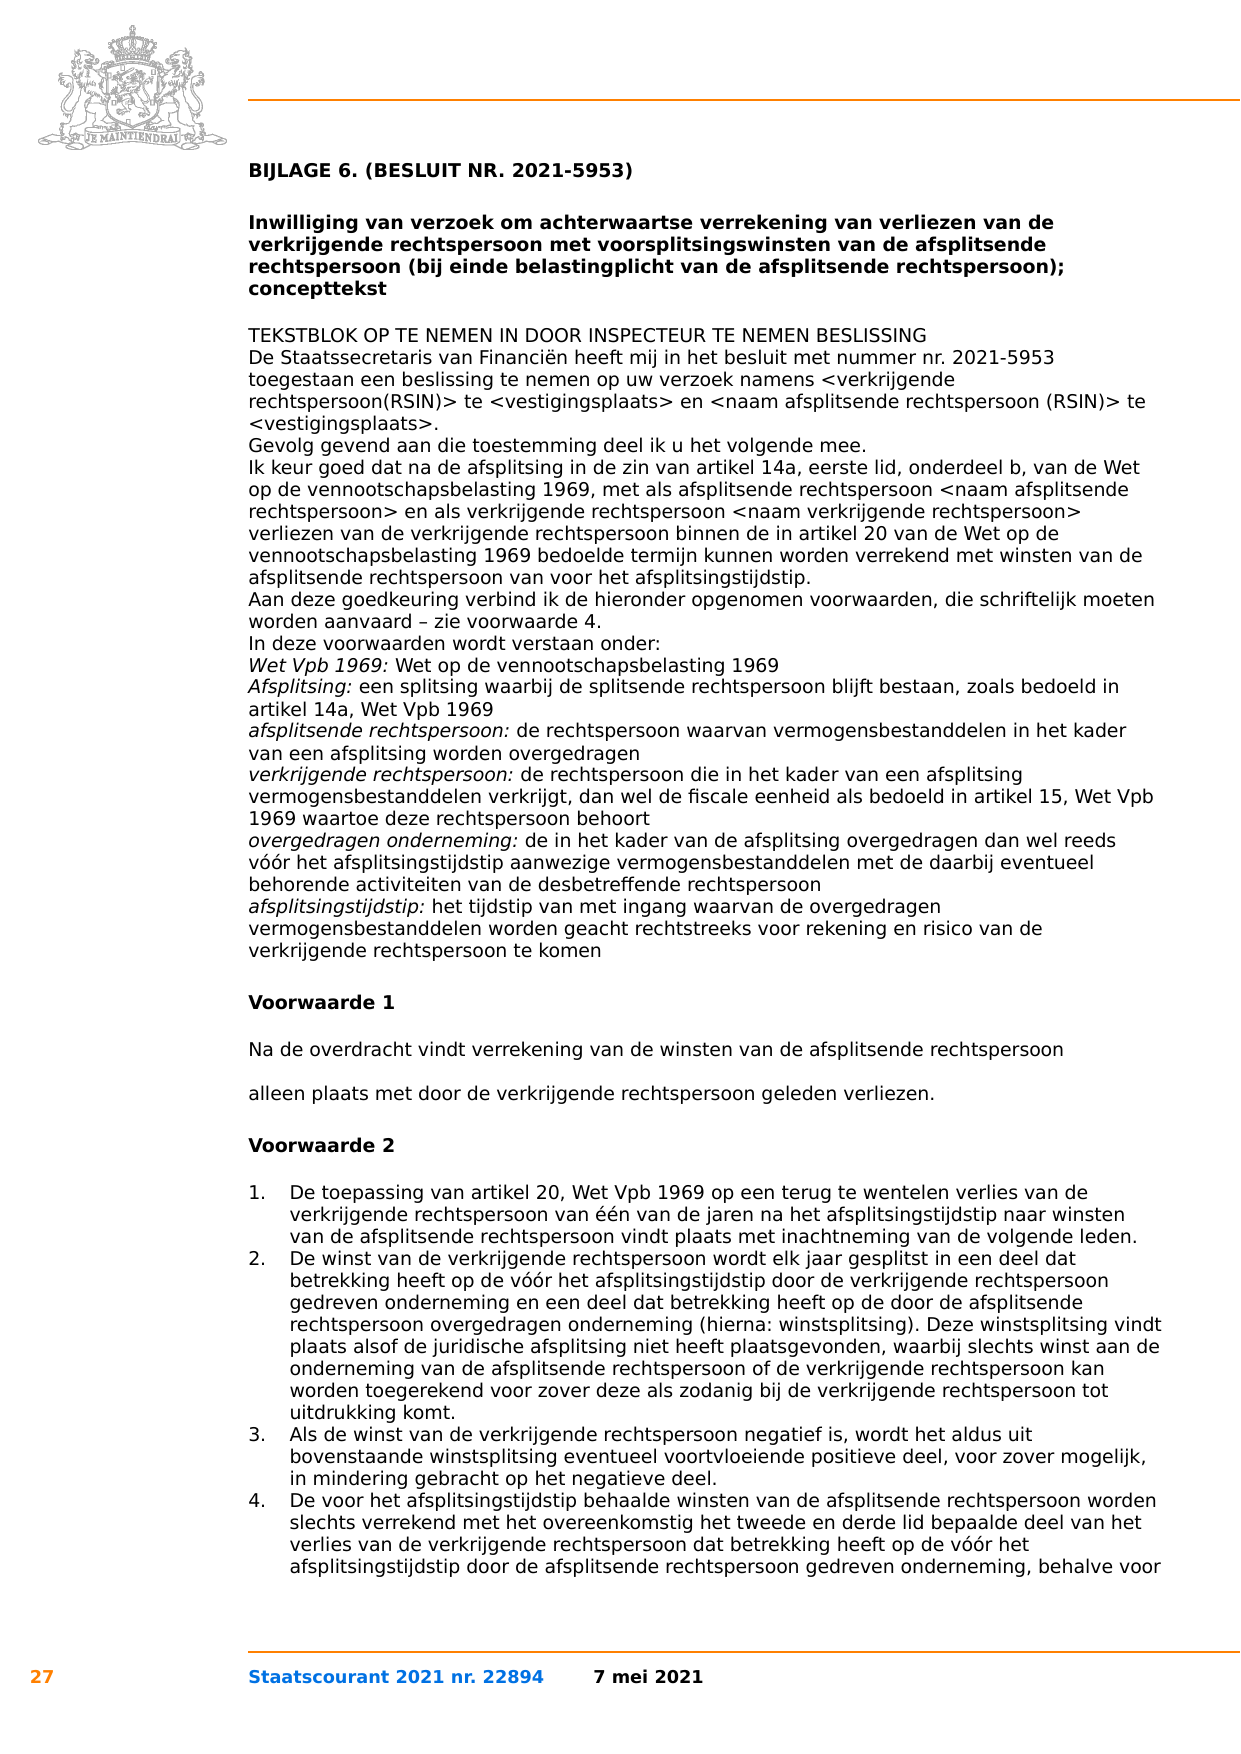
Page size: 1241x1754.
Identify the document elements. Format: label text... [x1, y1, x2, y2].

text 2. De winst van de verkrijgende rechtspersoon wordt elk jaar gesplitst in een deel dat betrekking heeft op de vóór het afsplitsingstijdstip door de verkrijgende rechtspersoon gedreven onderneming en een deel dat betrekking heeft op de door de afsplitsende rechtspersoon overgedragen onderneming (hierna: winstsplitsing). Deze winstsplitsing vindt plaats alsof de juridische afsplitsing niet heeft plaatsgevonden, waarbij slechts winst aan de onderneming van de afsplitsende rechtspersoon of de verkrijgende rechtspersoon kan worden toegerekend voor zover deze als zodanig bij de verkrijgende rechtspersoon tot uitdrukking komt. [248, 1248, 1163, 1424]
text Afsplitsing: een splitsing waarbij de splitsende rechtspersoon blijft bestaan, zoals bedoeld in artikel 14a, Wet Vpb 1969 [248, 676, 1163, 720]
subtitle Voorwaarde 2 [248, 1135, 1163, 1157]
text afsplitsingstijdstip: het tijdstip van met ingang waarvan de overgedragen vermogensbestanddelen worden geacht rechtstreeks voor rekening en risico van de verkrijgende rechtspersoon te komen [248, 896, 1163, 962]
text 4. De voor het afsplitsingstijdstip behaalde winsten van de afsplitsende rechtspersoon worden slechts verrekend met het overeenkomstig het tweede en derde lid bepaalde deel van het verlies van de verkrijgende rechtspersoon dat betrekking heeft op de vóór het afsplitsingstijdstip door de afsplitsende rechtspersoon gedreven onderneming, behalve voor [248, 1490, 1163, 1578]
text 1. De toepassing van artikel 20, Wet Vpb 1969 op een terug te wentelen verlies van de verkrijgende rechtspersoon van één van de jaren na het afsplitsingstijdstip naar winsten van de afsplitsende rechtspersoon vindt plaats met inachtneming van de volgende leden. [248, 1182, 1163, 1248]
text TEKSTBLOK OP TE NEMEN IN DOOR INSPECTEUR TE NEMEN BESLISSING [248, 325, 1163, 347]
text Na de overdracht vindt verrekening van de winsten van de afsplitsende rechtspersoon [248, 1039, 1163, 1061]
text afsplitsende rechtspersoon: de rechtspersoon waarvan vermogensbestanddelen in het kader van een afsplitsing worden overgedragen [248, 720, 1163, 764]
text overgedragen onderneming: de in het kader van de afsplitsing overgedragen dan wel reeds vóór het afsplitsingstijdstip aanwezige vermogensbestanddelen met de daarbij eventueel behorende activiteiten van de desbetreffende rechtspersoon [248, 830, 1163, 896]
text alleen plaats met door de verkrijgende rechtspersoon geleden verliezen. [248, 1083, 1163, 1105]
subtitle Voorwaarde 1 [248, 992, 1163, 1014]
text Wet Vpb 1969: Wet op de vennootschapsbelasting 1969 [248, 654, 1163, 676]
picture [38, 25, 227, 150]
text In deze voorwaarden wordt verstaan onder: [248, 632, 1163, 654]
text 3. Als de winst van de verkrijgende rechtspersoon negatief is, wordt het aldus uit bovenstaande winstsplitsing eventueel voortvloeiende positieve deel, voor zover mogelijk, in mindering gebracht op het negatieve deel. [248, 1424, 1163, 1490]
subtitle BIJLAGE 6. (BESLUIT NR. 2021-5953) [248, 160, 1163, 182]
text De Staatssecretaris van Financiën heeft mij in het besluit met nummer nr. 2021-5953 toegestaan een beslissing te nemen op uw verzoek namens <verkrijgende rechtspersoon(RSIN)> te <vestigingsplaats> en <naam afsplitsende rechtspersoon (RSIN)> te <vestigingsplaats>. [248, 347, 1163, 435]
subtitle Inwilliging van verzoek om achterwaartse verrekening van verliezen van de verkrijgende rechtspersoon met voorsplitsingswinsten van de afsplitsende rechtspersoon (bij einde belastingplicht van de afsplitsende rechtspersoon); concepttekst [248, 212, 1163, 300]
text Ik keur goed dat na de afsplitsing in de zin van artikel 14a, eerste lid, onderdeel b, van de Wet op de vennootschapsbelasting 1969, met als afsplitsende rechtspersoon <naam afsplitsende rechtspersoon> en als verkrijgende rechtspersoon <naam verkrijgende rechtspersoon> verliezen van de verkrijgende rechtspersoon binnen de in artikel 20 van de Wet op de vennootschapsbelasting 1969 bedoelde termijn kunnen worden verrekend met winsten van de afsplitsende rechtspersoon van voor het afsplitsingstijdstip. [248, 457, 1163, 588]
text verkrijgende rechtspersoon: de rechtspersoon die in het kader van een afsplitsing vermogensbestanddelen verkrijgt, dan wel de fiscale eenheid als bedoeld in artikel 15, Wet Vpb 1969 waartoe deze rechtspersoon behoort [248, 764, 1163, 830]
text Gevolg gevend aan die toestemming deel ik u het volgende mee. [248, 435, 1163, 457]
text Aan deze goedkeuring verbind ik de hieronder opgenomen voorwaarden, die schriftelijk moeten worden aanvaard – zie voorwaarde 4. [248, 588, 1163, 632]
